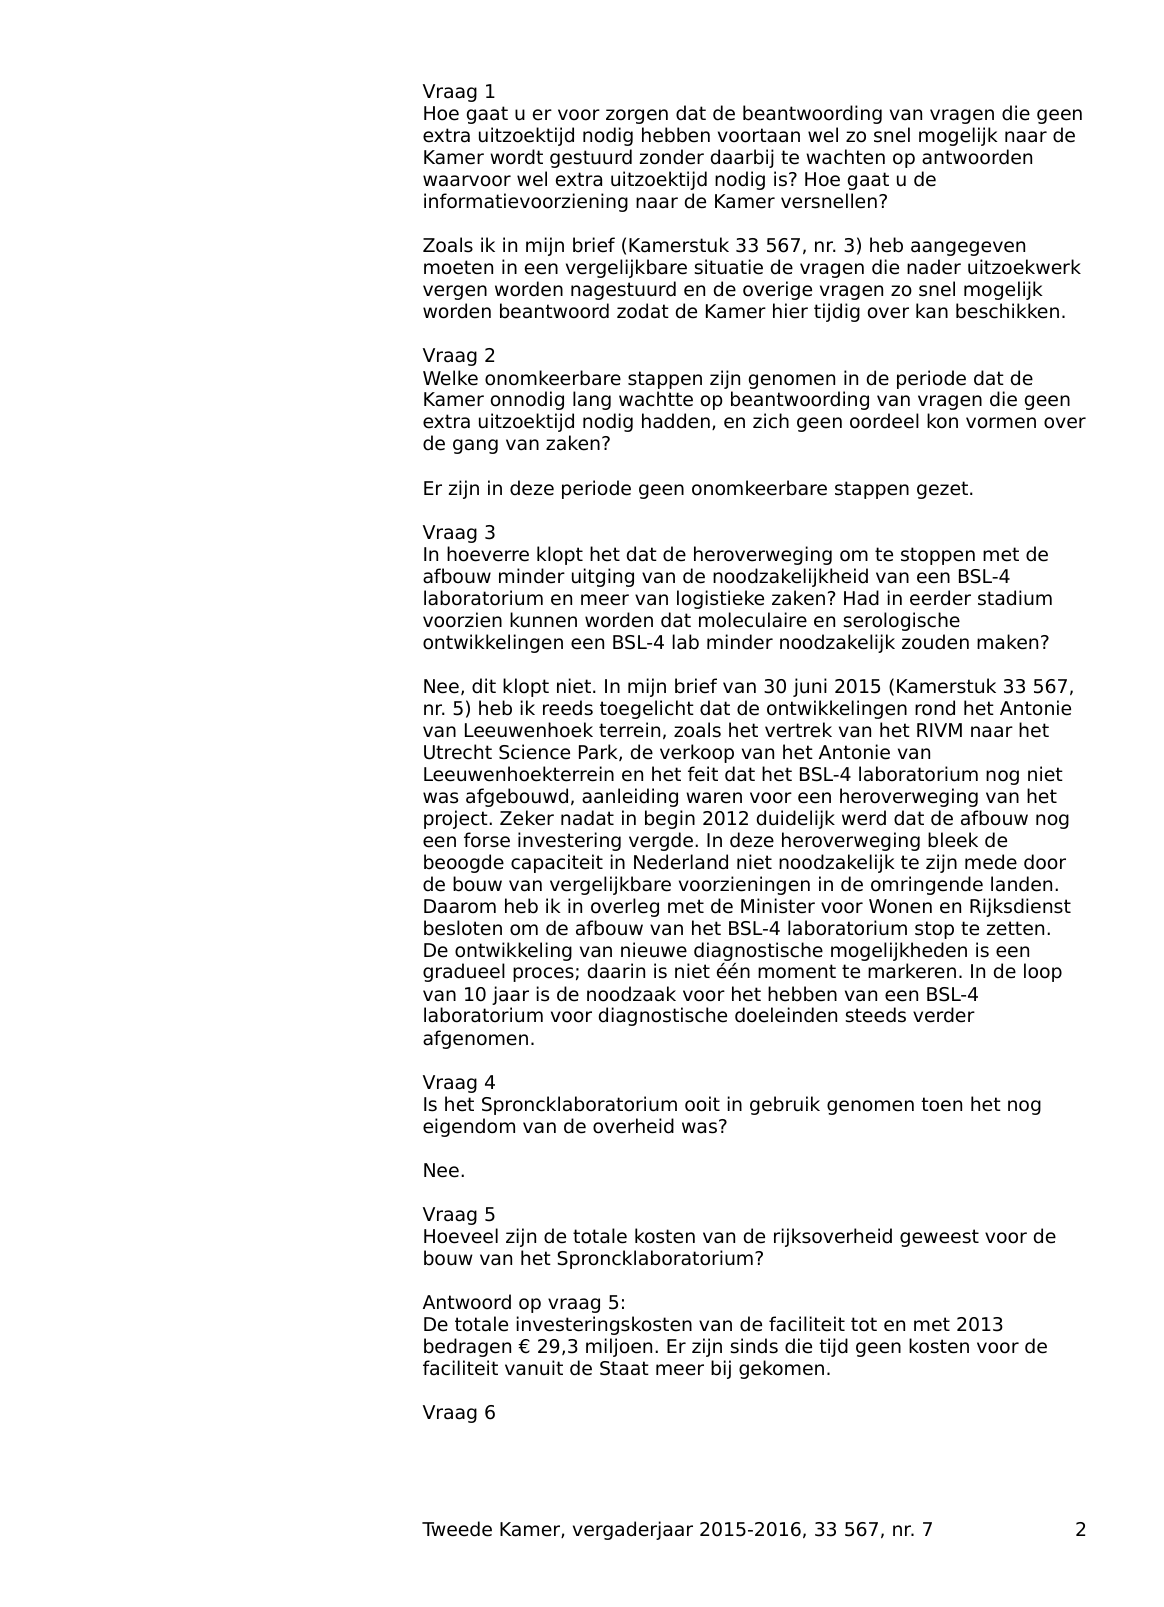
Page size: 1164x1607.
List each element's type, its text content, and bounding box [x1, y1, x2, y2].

text Hoeveel zijn de totale kosten van de rijksoverheid geweest voor de bouw van het Sproncklaboratorium? [422, 1226, 1087, 1270]
text Zoals ik in mijn brief (Kamerstuk 33 567, nr. 3) heb aangegeven moeten in een vergelijkbare situatie de vragen die nader uitzoekwerk vergen worden nagestuurd en de overige vragen zo snel mogelijk worden beantwoord zodat de Kamer hier tijdig over kan beschikken. [422, 235, 1087, 323]
text Nee, dit klopt niet. In mijn brief van 30 juni 2015 (Kamerstuk 33 567, nr. 5) heb ik reeds toegelicht dat de ontwikkelingen rond het Antonie van Leeuwenhoek terrein, zoals het vertrek van het RIVM naar het Utrecht Science Park, de verkoop van het Antonie van Leeuwenhoekterrein en het feit dat het BSL-4 laboratorium nog niet was afgebouwd, aanleiding waren voor een heroverweging van het project. Zeker nadat in begin 2012 duidelijk werd dat de afbouw nog een forse investering vergde. In deze heroverweging bleek de beoogde capaciteit in Nederland niet noodzakelijk te zijn mede door de bouw van vergelijkbare voorzieningen in de omringende landen. Daarom heb ik in overleg met de Minister voor Wonen en Rijksdienst besloten om de afbouw van het BSL-4 laboratorium stop te zetten. [422, 676, 1087, 939]
text Nee. [422, 1160, 1087, 1182]
text Vraag 4 [422, 1072, 1087, 1093]
text Is het Sproncklaboratorium ooit in gebruik genomen toen het nog eigendom van de overheid was? [422, 1093, 1087, 1137]
text Vraag 5 [422, 1204, 1087, 1226]
text Welke onomkeerbare stappen zijn genomen in de periode dat de Kamer onnodig lang wachtte op beantwoording van vragen die geen extra uitzoektijd nodig hadden, en zich geen oordeel kon vormen over de gang van zaken? [422, 367, 1087, 455]
text In hoeverre klopt het dat de heroverweging om te stoppen met de afbouw minder uitging van de noodzakelijkheid van een BSL-4 laboratorium en meer van logistieke zaken? Had in eerder stadium voorzien kunnen worden dat moleculaire en serologische ontwikkelingen een BSL-4 lab minder noodzakelijk zouden maken? [422, 544, 1087, 653]
text Hoe gaat u er voor zorgen dat de beantwoording van vragen die geen extra uitzoektijd nodig hebben voortaan wel zo snel mogelijk naar de Kamer wordt gestuurd zonder daarbij te wachten op antwoorden waarvoor wel extra uitzoektijd nodig is? Hoe gaat u de informatievoorziening naar de Kamer versnellen? [422, 103, 1087, 213]
text Vraag 6 [422, 1402, 1087, 1424]
text Vraag 2 [422, 345, 1087, 367]
text Vraag 3 [422, 522, 1087, 544]
text Vraag 1 [422, 81, 1087, 103]
text De ontwikkeling van nieuwe diagnostische mogelijkheden is een gradueel proces; daarin is niet één moment te markeren. In de loop van 10 jaar is de noodzaak voor het hebben van een BSL-4 laboratorium voor diagnostische doeleinden steeds verder afgenomen. [422, 939, 1087, 1049]
text De totale investeringskosten van de faciliteit tot en met 2013 bedragen € 29,3 miljoen. Er zijn sinds die tijd geen kosten voor de faciliteit vanuit de Staat meer bij gekomen. [422, 1314, 1087, 1380]
text Er zijn in deze periode geen onomkeerbare stappen gezet. [422, 477, 1087, 499]
text Antwoord op vraag 5: [422, 1292, 1087, 1314]
